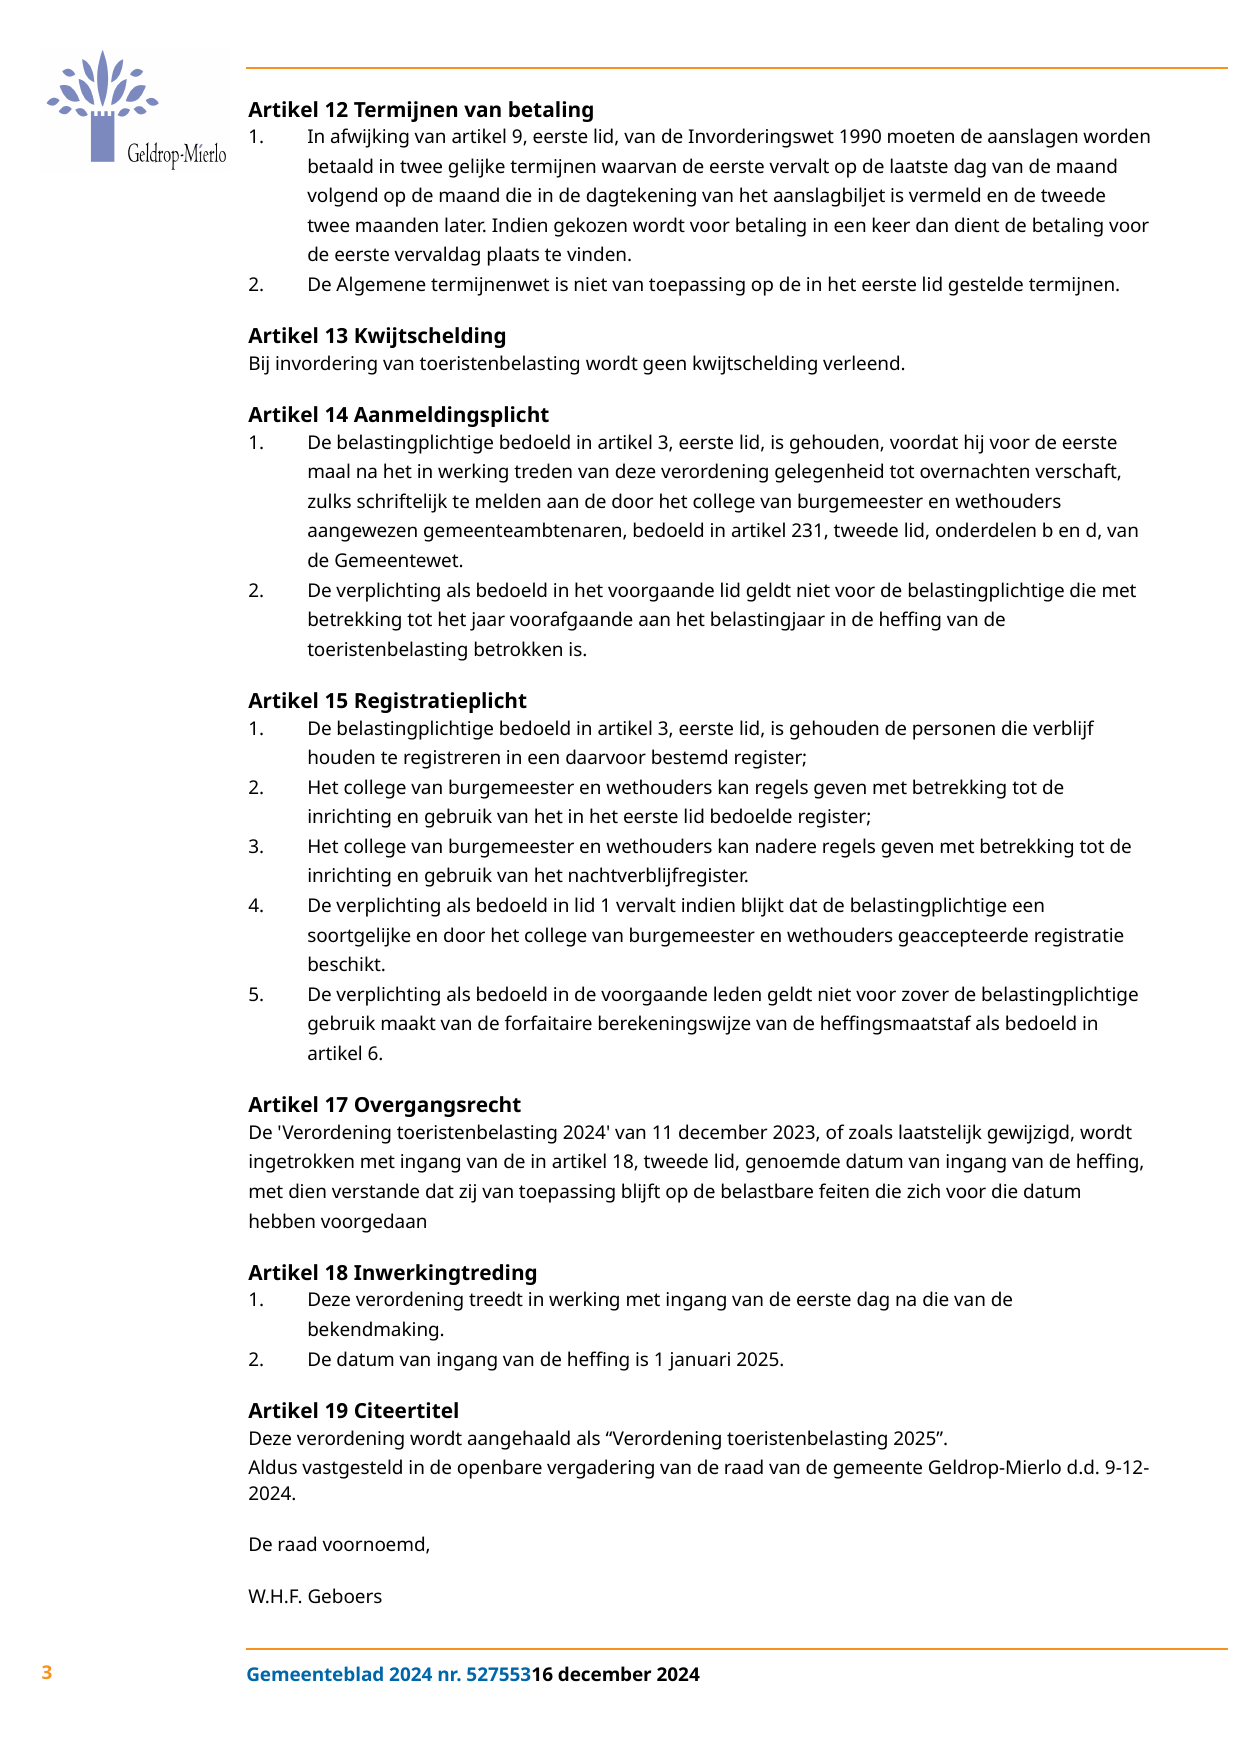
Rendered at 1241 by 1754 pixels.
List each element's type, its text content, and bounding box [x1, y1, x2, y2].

list In afwijking van artikel 9, eerste lid, van de Invorderingswet 1990 moeten de aanslagen worden betaald in twee gelijke termijnen waarvan de eerste vervalt op de laatste dag van de maand volgend op de maand die in de dagtekening van het aanslagbiljet is vermeld en de tweede twee maanden later. Indien gekozen wordt voor betaling in een keer dan dient de betaling voor de eerste vervaldag plaats te vinden. [248, 123, 1152, 267]
text Artikel 15 Registratieplicht [248, 686, 1152, 715]
text Artikel 18 Inwerkingtreding [248, 1258, 1152, 1287]
list De verplichting als bedoeld in lid 1 vervalt indien blijkt dat de belastingplichtige een soortgelijke en door het college van burgemeester en wethouders geaccepteerde registratie beschikt. [248, 892, 1152, 977]
text Artikel 13 Kwijtschelding [248, 322, 1152, 350]
text Artikel 14 Aanmeldingsplicht [248, 400, 1152, 429]
list De verplichting als bedoeld in de voorgaande leden geldt niet voor zover de belastingplichtige gebruik maakt van de forfaitaire berekeningswijze van de heffingsmaatstaf als bedoeld in artikel 6. [248, 981, 1152, 1066]
text De 'Verordening toeristenbelasting 2024' van 11 december 2023, of zoals laatstelijk gewijzigd, wordt ingetrokken met ingang van de in artikel 18, tweede lid, genoemde datum van ingang van de heffing, met dien verstande dat zij van toepassing blijft op de belastbare feiten die zich voor die datum hebben voorgedaan [248, 1119, 1152, 1233]
text Aldus vastgesteld in de openbare vergadering van de raad van de gemeente Geldrop-Mierlo d.d. 9-12-2024. [248, 1454, 1152, 1506]
text Artikel 17 Overgangsrecht [248, 1091, 1152, 1119]
text Bij invordering van toeristenbelasting wordt geen kwijtschelding verleend. [248, 350, 1152, 376]
list De Algemene termijnenwet is niet van toepassing op de in het eerste lid gestelde termijnen. [248, 271, 1152, 297]
list De belastingplichtige bedoeld in artikel 3, eerste lid, is gehouden de personen die verblijf houden te registreren in een daarvoor bestemd register; [248, 715, 1152, 770]
text Deze verordening wordt aangehaald als “Verordening toeristenbelasting 2025”. [248, 1425, 1152, 1450]
list De belastingplichtige bedoeld in artikel 3, eerste lid, is gehouden, voordat hij voor de eerste maal na het in werking treden van deze verordening gelegenheid tot overnachten verschaft, zulks schriftelijk te melden aan de door het college van burgemeester en wethouders aangewezen gemeenteambtenaren, bedoeld in artikel 231, tweede lid, onderdelen b en d, van de Gemeentewet. [248, 429, 1152, 573]
text De raad voornoemd, [248, 1531, 1152, 1557]
list De verplichting als bedoeld in het voorgaande lid geldt niet voor de belastingplichtige die met betrekking tot het jaar voorafgaande aan het belastingjaar in de heffing van de toeristenbelasting betrokken is. [248, 577, 1152, 662]
picture [41, 47, 231, 172]
list Het college van burgemeester en wethouders kan nadere regels geven met betrekking tot de inrichting en gebruik van het nachtverblijfregister. [248, 833, 1152, 888]
list De datum van ingang van de heffing is 1 januari 2025. [248, 1346, 1152, 1372]
text W.H.F. Geboers [248, 1583, 1152, 1609]
text Artikel 12 Termijnen van betaling [248, 95, 1152, 123]
list Deze verordening treedt in werking met ingang van de eerste dag na die van de bekendmaking. [248, 1287, 1152, 1342]
list Het college van burgemeester en wethouders kan regels geven met betrekking tot de inrichting en gebruik van het in het eerste lid bedoelde register; [248, 774, 1152, 829]
text Artikel 19 Citeertitel [248, 1396, 1152, 1425]
